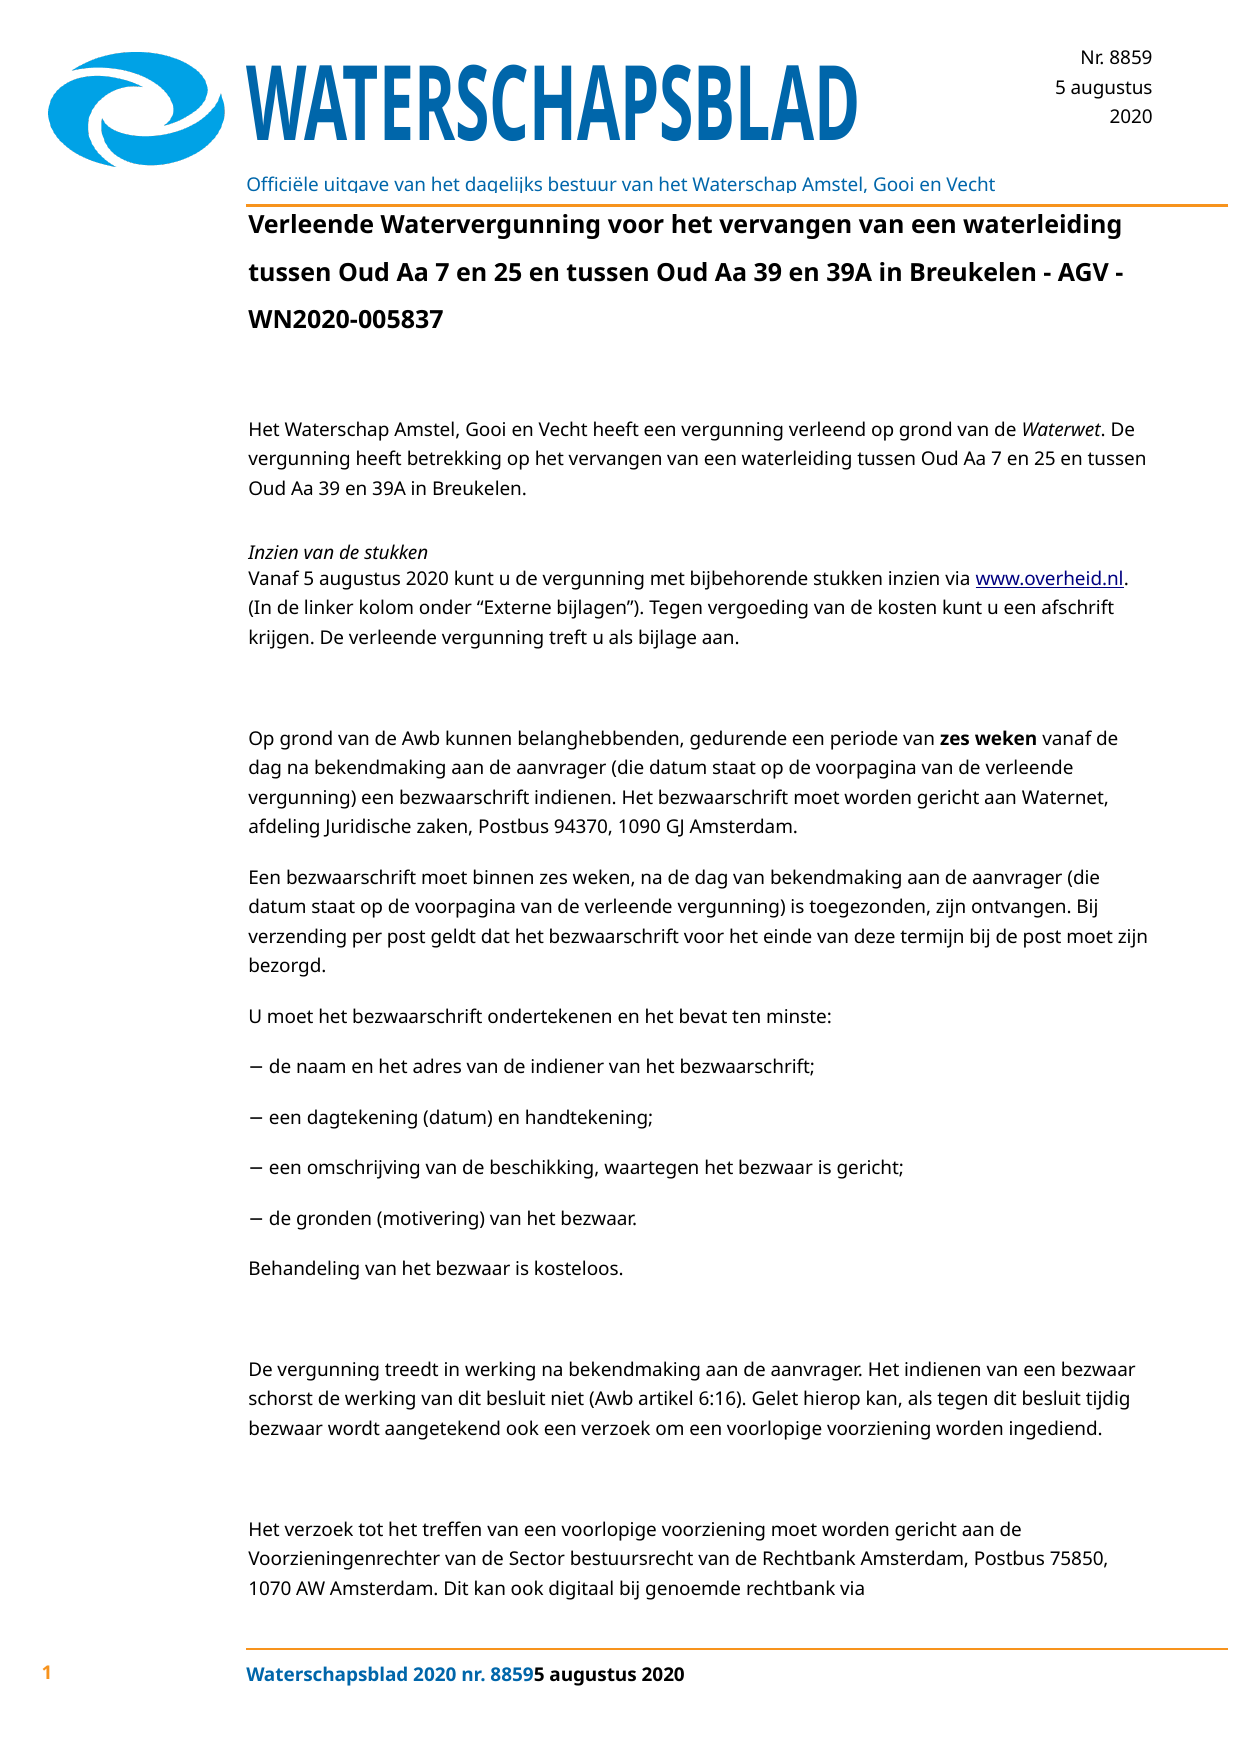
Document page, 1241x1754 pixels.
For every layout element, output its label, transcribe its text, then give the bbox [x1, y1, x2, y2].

text Behandeling van het bezwaar is kosteloos. [248, 1255, 1152, 1281]
text Een bezwaarschrift moet binnen zes weken, na de dag van bekendmaking aan de aanvrager (die datum staat op de voorpagina van de verleende vergunning) is toegezonden, zijn ontvangen. Bij verzending per post geldt dat het bezwaarschrift voor het einde van deze termijn bij de post moet zijn bezorgd. [248, 864, 1152, 978]
text − de naam en het adres van de indiener van het bezwaarschrift; [248, 1053, 1152, 1079]
text − een omschrijving van de beschikking, waartegen het bezwaar is gericht; [248, 1154, 1152, 1180]
text Het Waterschap Amstel, Gooi en Vecht heeft een vergunning verleend op grond van de Waterwet. De vergunning heeft betrekking op het vervangen van een waterleiding tussen Oud Aa 7 en 25 en tussen Oud Aa 39 en 39A in Breukelen. [248, 416, 1152, 501]
text Verleende Watervergunning voor het vervangen van een waterleiding tussen Oud Aa 7 en 25 en tussen Oud Aa 39 en 39A in Breukelen - AGV - WN2020-005837 [248, 207, 1152, 336]
text De vergunning treedt in werking na bekendmaking aan de aanvrager. Het indienen van een bezwaar schorst de werking van dit besluit niet (Awb artikel 6:16). Gelet hierop kan, als tegen dit besluit tijdig bezwaar wordt aangetekend ook een verzoek om een voorlopige voorziening worden ingediend. [248, 1356, 1152, 1441]
text Het verzoek tot het treffen van een voorlopige voorziening moet worden gericht aan de Voorzieningenrechter van de Sector bestuursrecht van de Rechtbank Amsterdam, Postbus 75850, 1070 AW Amsterdam. Dit kan ook digitaal bij genoemde rechtbank via [248, 1516, 1152, 1601]
text Op grond van de Awb kunnen belanghebbenden, gedurende een periode van zes weken vanaf de dag na bekendmaking aan de aanvrager (die datum staat op de voorpagina van de verleende vergunning) een bezwaarschrift indienen. Het bezwaarschrift moet worden gericht aan Waternet, afdeling Juridische zaken, Postbus 94370, 1090 GJ Amsterdam. [248, 725, 1152, 839]
text − de gronden (motivering) van het bezwaar. [248, 1205, 1152, 1231]
text Vanaf 5 augustus 2020 kunt u de vergunning met bijbehorende stukken inzien via www.overheid.nl. (In de linker kolom onder “Externe bijlagen”). Tegen vergoeding van de kosten kunt u een afschrift krijgen. De verleende vergunning treft u als bijlage aan. [248, 565, 1152, 650]
text U moet het bezwaarschrift ondertekenen en het bevat ten minste: [248, 1003, 1152, 1029]
text − een dagtekening (datum) en handtekening; [248, 1104, 1152, 1130]
picture [41, 47, 231, 172]
text Inzien van de stukken [248, 539, 1152, 565]
